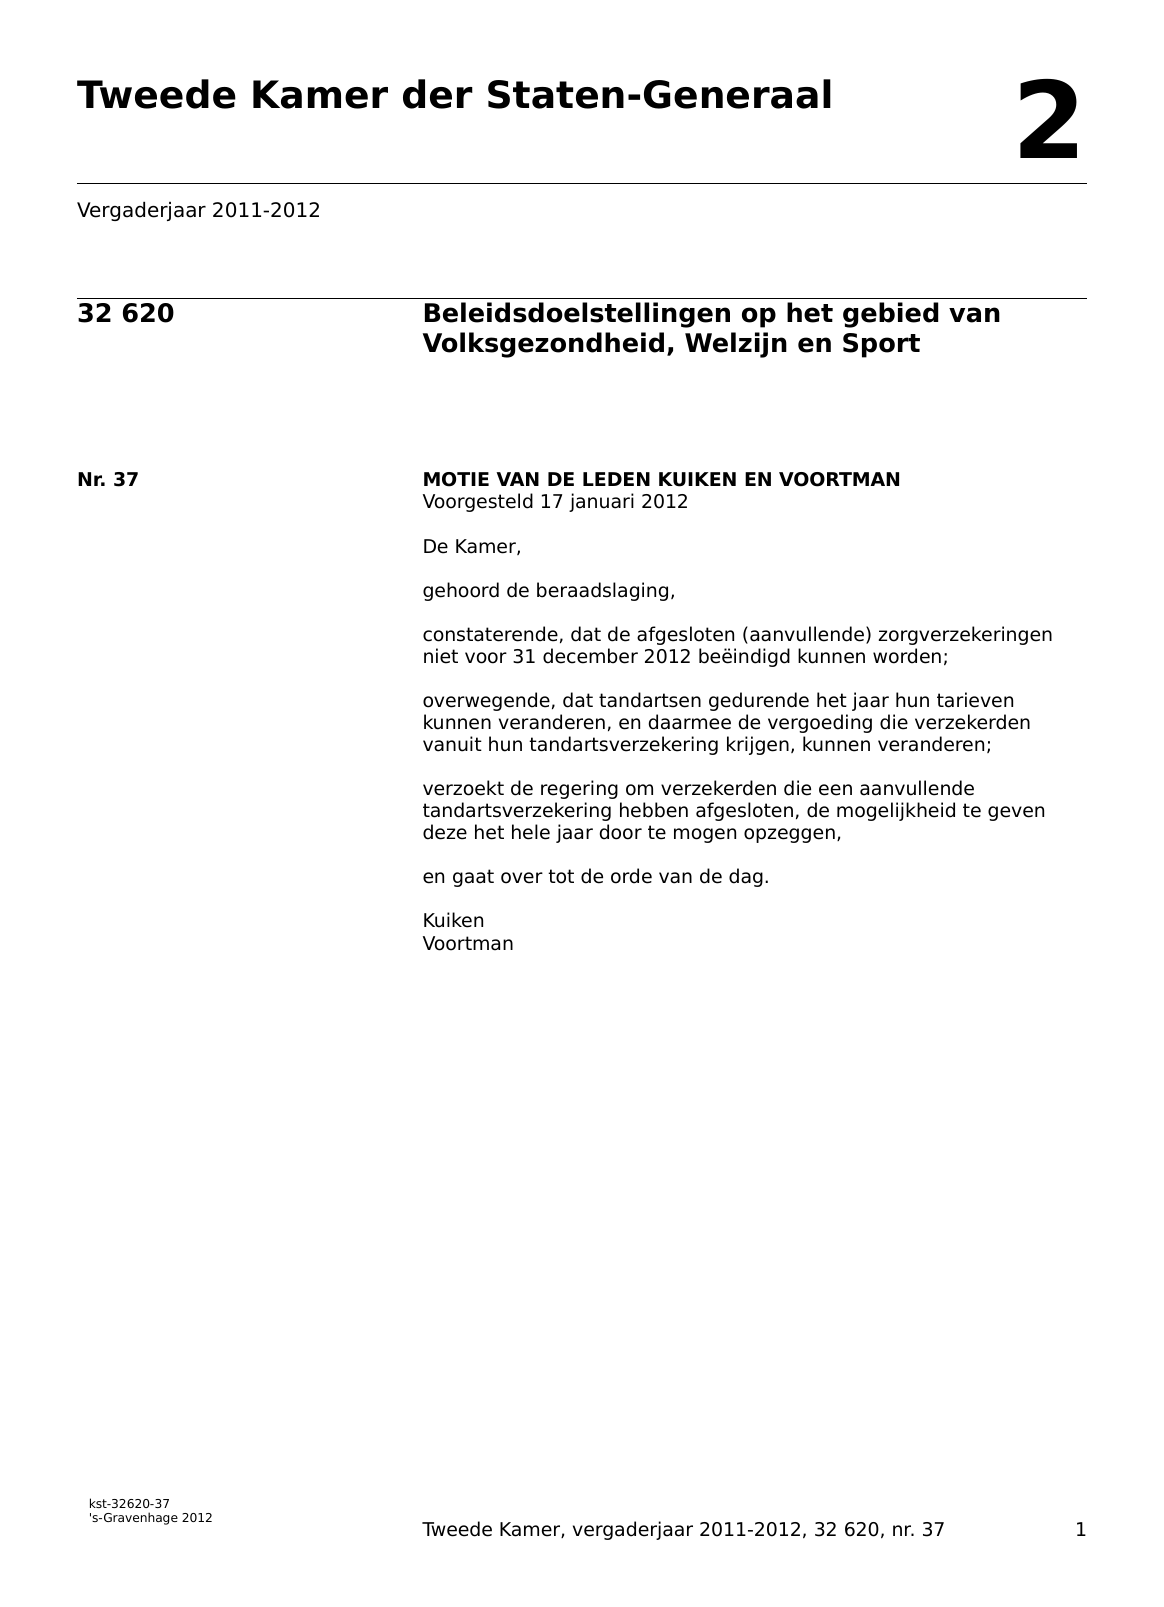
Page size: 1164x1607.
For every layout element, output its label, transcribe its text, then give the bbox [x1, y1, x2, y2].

text overwegende, dat tandartsen gedurende het jaar hun tarieven kunnen veranderen, en daarmee de vergoeding die verzekerden vanuit hun tandartsverzekering krijgen, kunnen veranderen; [422, 690, 1087, 756]
text constaterende, dat de afgesloten (aanvullende) zorgverzekeringen niet voor 31 december 2012 beëindigd kunnen worden; [422, 624, 1087, 668]
text en gaat over tot de orde van de dag. [422, 866, 1087, 888]
text verzoekt de regering om verzekerden die een aanvullende tandartsverzekering hebben afgesloten, de mogelijkheid te geven deze het hele jaar door te mogen opzeggen, [422, 778, 1087, 844]
table_header Tweede Kamer der Staten-Generaal [77, 59, 886, 183]
table_header 2 [886, 59, 1087, 183]
text gehoord de beraadslaging, [422, 580, 1087, 602]
text Kuiken [422, 910, 1087, 932]
text kst-32620-37 [88, 1497, 323, 1511]
text Voorgesteld 17 januari 2012 [422, 491, 1087, 513]
subtitle Nr. 37 MOTIE VAN DE LEDEN KUIKEN EN VOORTMAN [77, 469, 1087, 491]
text 's-Gravenhage 2012 [88, 1511, 323, 1525]
text Voortman [422, 932, 1087, 954]
subtitle 32 620 Beleidsdoelstellingen op het gebied van Volksgezondheid, Welzijn en Sport [77, 299, 1087, 358]
table_cell Vergaderjaar 2011-2012 [77, 184, 1087, 298]
text De Kamer, [422, 536, 1087, 557]
